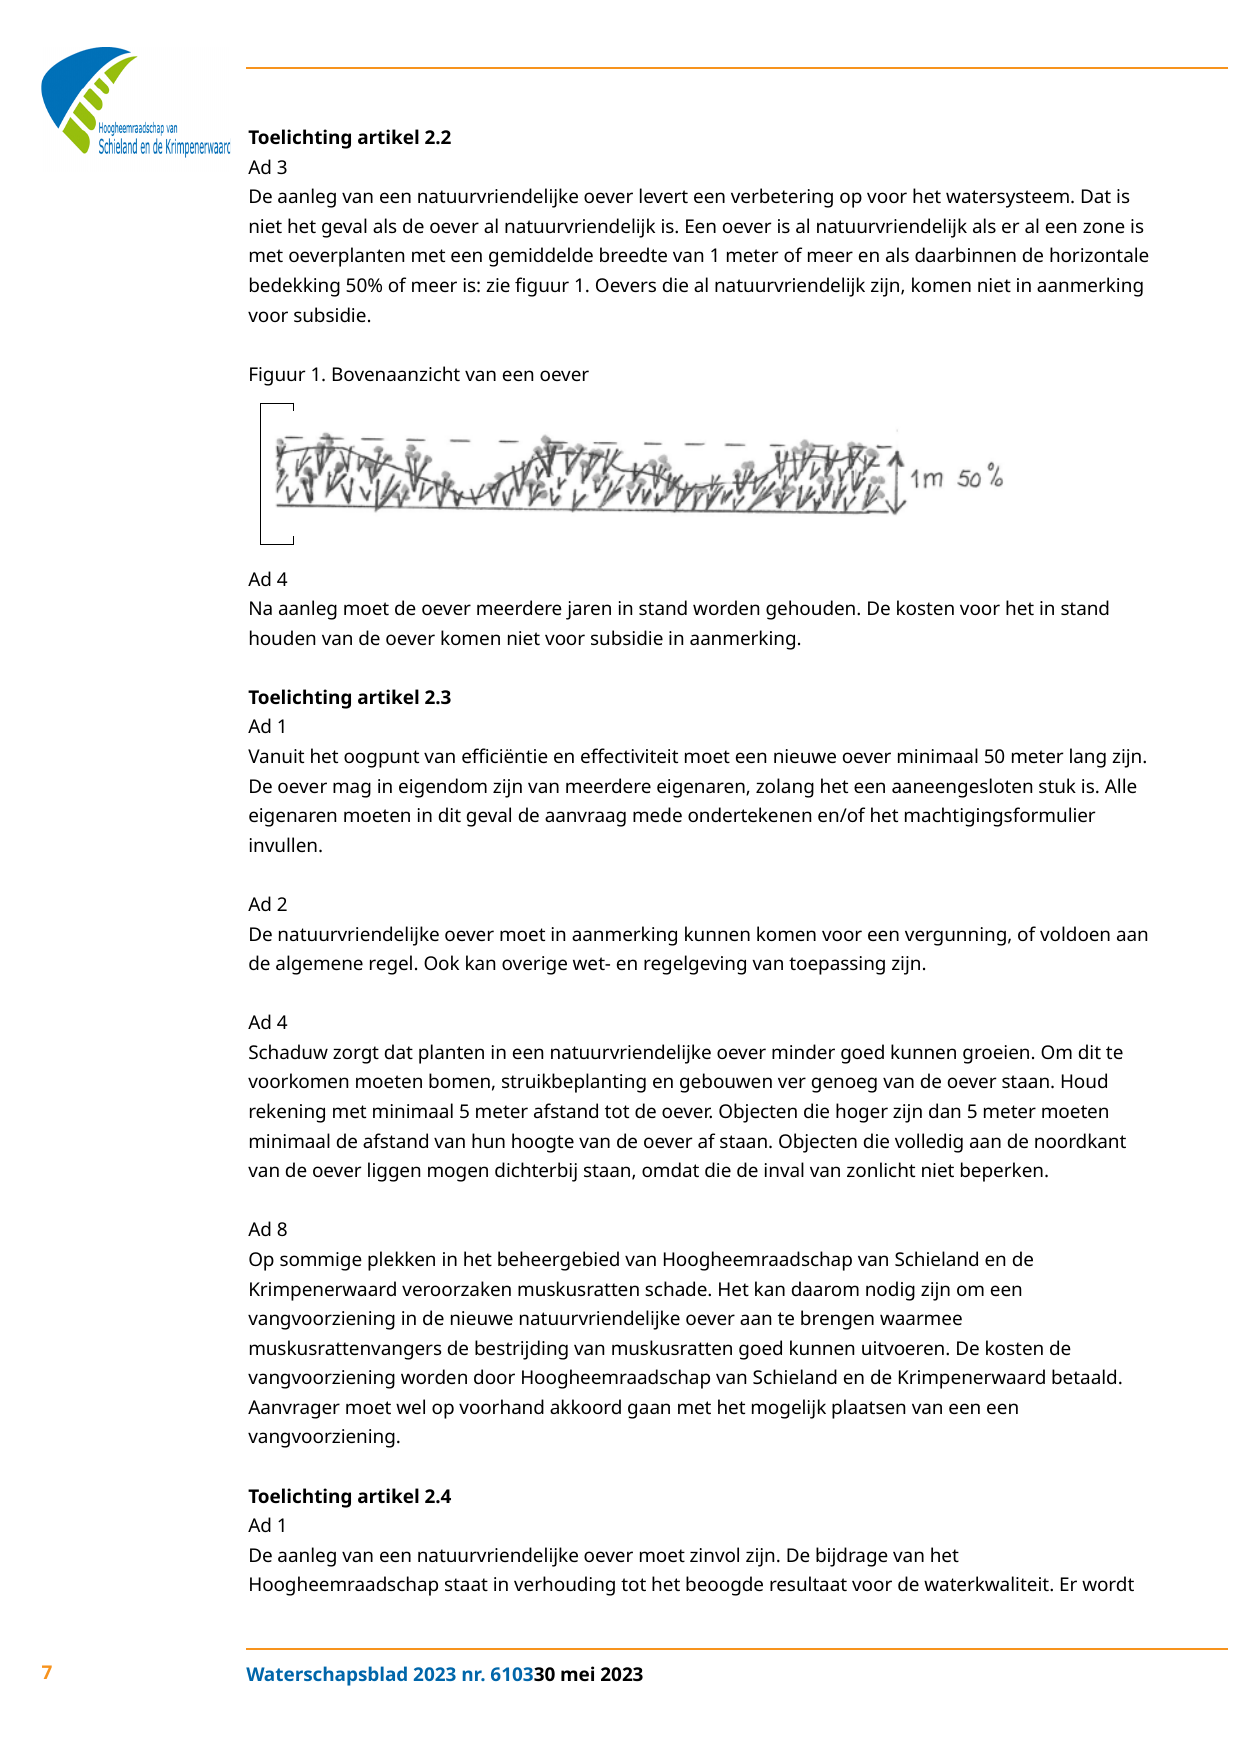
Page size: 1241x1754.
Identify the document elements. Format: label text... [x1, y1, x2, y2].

text De natuurvriendelijke oever moet in aanmerking kunnen komen voor een vergunning, of voldoen aan de algemene regel. Ook kan overige wet- en regelgeving van toepassing zijn. [248, 921, 1152, 976]
text Ad 2 [248, 891, 1152, 917]
text Vanuit het oogpunt van efficiëntie en effectiviteit moet een nieuwe oever minimaal 50 meter lang zijn. De oever mag in eigendom zijn van meerdere eigenaren, zolang het een aaneengesloten stuk is. Alle eigenaren moeten in dit geval de aanvraag mede ondertekenen en/of het machtigingsformulier invullen. [248, 743, 1152, 858]
text Toelichting artikel 2.2 [248, 124, 1152, 150]
text Toelichting artikel 2.4 [248, 1483, 1152, 1509]
text Schaduw zorgt dat planten in een natuurvriendelijke oever minder goed kunnen groeien. Om dit te voorkomen moeten bomen, struikbeplanting en gebouwen ver genoeg van de oever staan. Houd rekening met minimaal 5 meter afstand tot de oever. Objecten die hoger zijn dan 5 meter moeten minimaal de afstand van hun hoogte van de oever af staan. Objecten die volledig aan de noordkant van de oever liggen mogen dichterbij staan, omdat die de inval van zonlicht niet beperken. [248, 1039, 1152, 1183]
picture [268, 411, 1008, 536]
text Ad 1 [248, 714, 1152, 739]
text Ad 4 [248, 1009, 1152, 1035]
text Na aanleg moet de oever meerdere jaren in stand worden gehouden. De kosten voor het in stand houden van de oever komen niet voor subsidie in aanmerking. [248, 595, 1152, 651]
text Toelichting artikel 2.3 [248, 684, 1152, 710]
text Figuur 1. Bovenaanzicht van een oever [248, 361, 1152, 387]
text Ad 8 [248, 1217, 1152, 1242]
text De aanleg van een natuurvriendelijke oever levert een verbetering op voor het watersysteem. Dat is niet het geval als de oever al natuurvriendelijk is. Een oever is al natuurvriendelijk als er al een zone is met oeverplanten met een gemiddelde breedte van 1 meter of meer en als daarbinnen de horizontale bedekking 50% of meer is: zie figuur 1. Oevers die al natuurvriendelijk zijn, komen niet in aanmerking voor subsidie. [248, 183, 1152, 328]
text De aanleg van een natuurvriendelijke oever moet zinvol zijn. De bijdrage van het Hoogheemraadschap staat in verhouding tot het beoogde resultaat voor de waterkwaliteit. Er wordt [248, 1542, 1152, 1597]
picture [41, 47, 231, 172]
text Ad 3 [248, 154, 1152, 180]
text Ad 1 [248, 1512, 1152, 1538]
text Ad 4 [248, 566, 1152, 592]
text Op sommige plekken in het beheergebied van Hoogheemraadschap van Schieland en de Krimpenerwaard veroorzaken muskusratten schade. Het kan daarom nodig zijn om een vangvoorziening in de nieuwe natuurvriendelijke oever aan te brengen waarmee muskusrattenvangers de bestrijding van muskusratten goed kunnen uitvoeren. De kosten de vangvoorziening worden door Hoogheemraadschap van Schieland en de Krimpenerwaard betaald. Aanvrager moet wel op voorhand akkoord gaan met het mogelijk plaatsen van een een vangvoorziening. [248, 1246, 1152, 1449]
